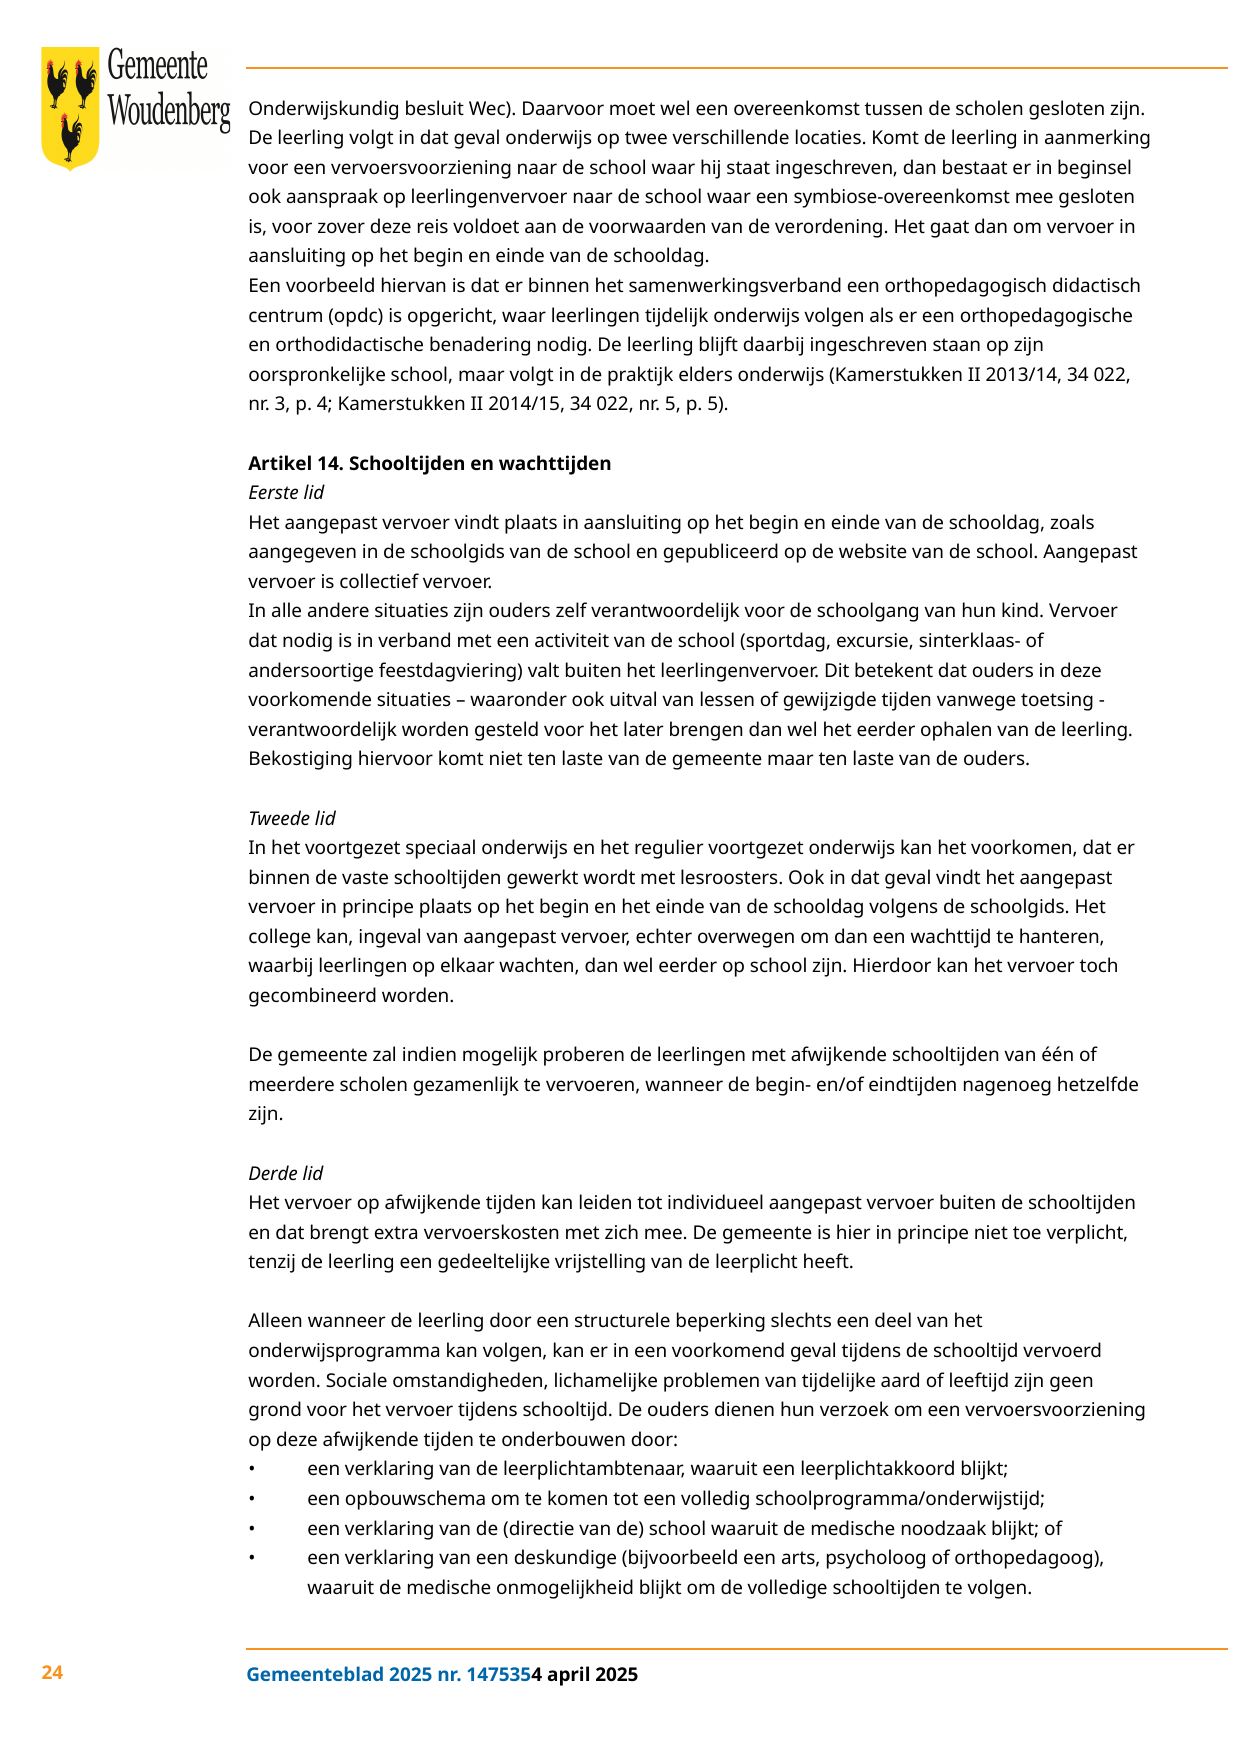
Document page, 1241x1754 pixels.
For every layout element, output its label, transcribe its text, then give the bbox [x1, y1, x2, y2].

text Onderwijskundig besluit Wec). Daarvoor moet wel een overeenkomst tussen de scholen gesloten zijn. De leerling volgt in dat geval onderwijs op twee verschillende locaties. Komt de leerling in aanmerking voor een vervoersvoorziening naar de school waar hij staat ingeschreven, dan bestaat er in beginsel ook aanspraak op leerlingenvervoer naar de school waar een symbiose-overeenkomst mee gesloten is, voor zover deze reis voldoet aan de voorwaarden van de verordening. Het gaat dan om vervoer in aansluiting op het begin en einde van de schooldag. [248, 95, 1152, 268]
text Het vervoer op afwijkende tijden kan leiden tot individueel aangepast vervoer buiten de schooltijden en dat brengt extra vervoerskosten met zich mee. De gemeente is hier in principe niet toe verplicht, tenzij de leerling een gedeeltelijke vrijstelling van de leerplicht heeft. [248, 1189, 1152, 1274]
text Tweede lid [248, 805, 1152, 831]
list een verklaring van een deskundige (bijvoorbeeld een arts, psycholoog of orthopedagoog), waaruit de medische onmogelijkheid blijkt om de volledige schooltijden te volgen. [248, 1544, 1152, 1600]
list een opbouwschema om te komen tot een volledig schoolprogramma/onderwijstijd; [248, 1485, 1152, 1511]
list een verklaring van de leerplichtambtenaar, waaruit een leerplichtakkoord blijkt; [248, 1456, 1152, 1481]
text Artikel 14. Schooltijden en wachttijden [248, 450, 1152, 476]
text Een voorbeeld hiervan is dat er binnen het samenwerkingsverband een orthopedagogisch didactisch centrum (opdc) is opgericht, waar leerlingen tijdelijk onderwijs volgen als er een orthopedagogische en orthodidactische benadering nodig. De leerling blijft daarbij ingeschreven staan op zijn oorspronkelijke school, maar volgt in de praktijk elders onderwijs (Kamerstukken II 2013/14, 34 022, nr. 3, p. 4; Kamerstukken II 2014/15, 34 022, nr. 5, p. 5). [248, 272, 1152, 416]
text In alle andere situaties zijn ouders zelf verantwoordelijk voor de schoolgang van hun kind. Vervoer dat nodig is in verband met een activiteit van de school (sportdag, excursie, sinterklaas- of andersoortige feestdagviering) valt buiten het leerlingenvervoer. Dit betekent dat ouders in deze voorkomende situaties – waaronder ook uitval van lessen of gewijzigde tijden vanwege toetsing - verantwoordelijk worden gesteld voor het later brengen dan wel het eerder ophalen van de leerling. Bekostiging hiervoor komt niet ten laste van de gemeente maar ten laste van de ouders. [248, 598, 1152, 771]
text Het aangepast vervoer vindt plaats in aansluiting op het begin en einde van de schooldag, zoals aangegeven in de schoolgids van de school en gepubliceerd op de website van de school. Aangepast vervoer is collectief vervoer. [248, 509, 1152, 594]
text De gemeente zal indien mogelijk proberen de leerlingen met afwijkende schooltijden van één of meerdere scholen gezamenlijk te vervoeren, wanneer de begin- en/of eindtijden nagenoeg hetzelfde zijn. [248, 1041, 1152, 1126]
text Alleen wanneer de leerling door een structurele beperking slechts een deel van het onderwijsprogramma kan volgen, kan er in een voorkomend geval tijdens de schooltijd vervoerd worden. Sociale omstandigheden, lichamelijke problemen van tijdelijke aard of leeftijd zijn geen grond voor het vervoer tijdens schooltijd. De ouders dienen hun verzoek om een vervoersvoorziening op deze afwijkende tijden te onderbouwen door: [248, 1308, 1152, 1452]
text In het voortgezet speciaal onderwijs en het regulier voortgezet onderwijs kan het voorkomen, dat er binnen de vaste schooltijden gewerkt wordt met lesroosters. Ook in dat geval vindt het aangepast vervoer in principe plaats op het begin en het einde van de schooldag volgens de schoolgids. Het college kan, ingeval van aangepast vervoer, echter overwegen om dan een wachttijd te hanteren, waarbij leerlingen op elkaar wachten, dan wel eerder op school zijn. Hierdoor kan het vervoer toch gecombineerd worden. [248, 834, 1152, 1008]
list een verklaring van de (directie van de) school waaruit de medische noodzaak blijkt; of [248, 1515, 1152, 1541]
text Eerste lid [248, 479, 1152, 505]
picture [41, 47, 231, 172]
text Derde lid [248, 1160, 1152, 1186]
